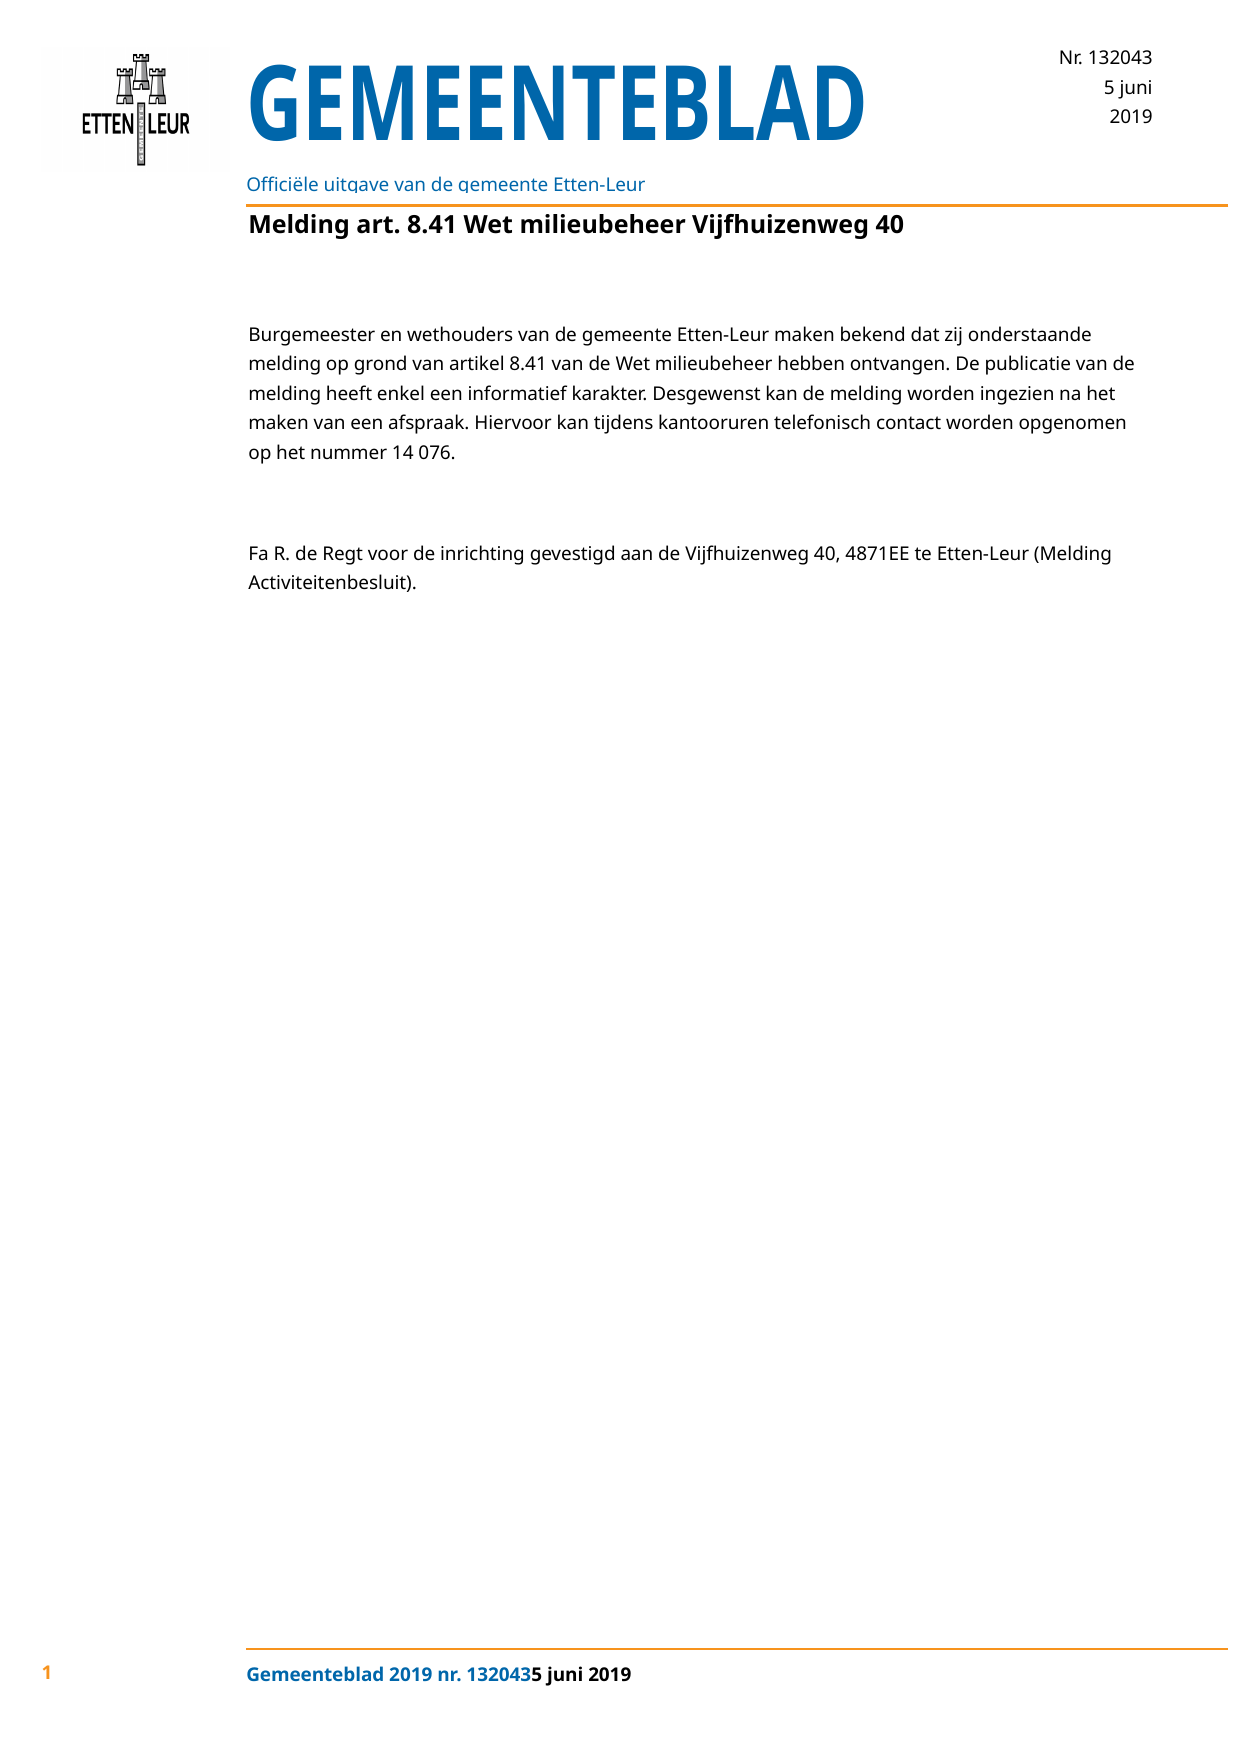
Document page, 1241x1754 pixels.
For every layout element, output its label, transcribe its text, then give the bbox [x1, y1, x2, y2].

text Melding art. 8.41 Wet milieubeheer Vijfhuizenweg 40 [248, 207, 1152, 241]
text Burgemeester en wethouders van de gemeente Etten-Leur maken bekend dat zij onderstaande melding op grond van artikel 8.41 van de Wet milieubeheer hebben ontvangen. De publicatie van de melding heeft enkel een informatief karakter. Desgewenst kan de melding worden ingezien na het maken van een afspraak. Hiervoor kan tijdens kantooruren telefonisch contact worden opgenomen op het nummer 14 076. [248, 321, 1152, 465]
text Fa R. de Regt voor de inrichting gevestigd aan de Vijfhuizenweg 40, 4871EE te Etten-Leur (Melding Activiteitenbesluit). [248, 540, 1152, 595]
picture [41, 47, 231, 172]
